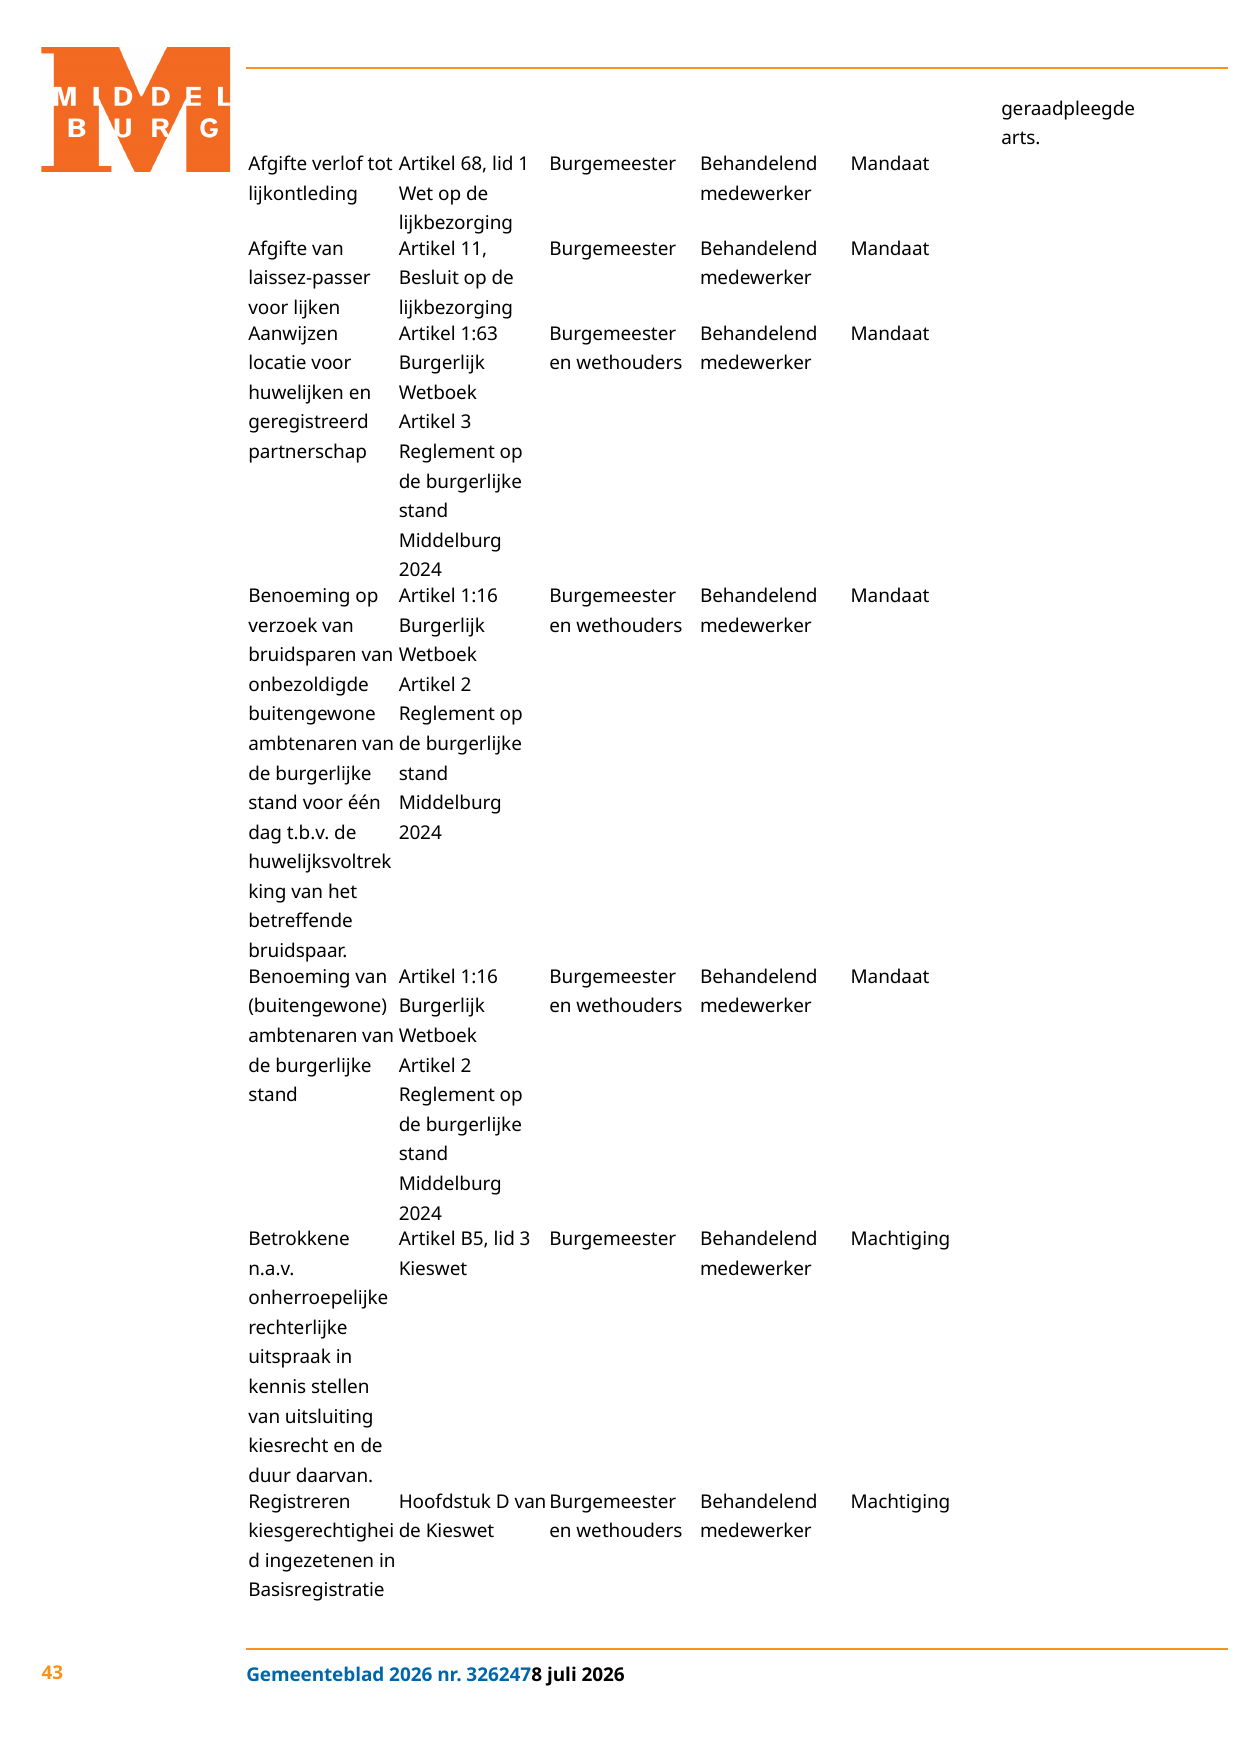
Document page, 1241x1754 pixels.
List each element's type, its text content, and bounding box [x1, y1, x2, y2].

table_cell Behandelend medewerker [700, 1225, 850, 1488]
table_cell [1001, 235, 1152, 320]
table_cell Behandelend medewerker [700, 320, 850, 582]
table_cell [399, 95, 549, 150]
table_cell Aanwijzen locatie voor huwelijken en geregistreerd partnerschap [248, 320, 398, 582]
table_cell Machtiging [850, 1488, 1001, 1602]
table_cell Mandaat [850, 320, 1001, 582]
table_cell [1001, 963, 1152, 1225]
table_cell Burgemeester en wethouders [549, 320, 700, 582]
table_cell Benoeming van (buitengewone) ambtenaren van de burgerlijke stand [248, 963, 398, 1225]
table_cell Mandaat [850, 150, 1001, 235]
table_cell Burgemeester en wethouders [549, 963, 700, 1225]
table_cell [1001, 1488, 1152, 1602]
table_cell Artikel B5, lid 3 Kieswet [399, 1225, 549, 1488]
table_cell Betrokkene n.a.v. onherroepelijke rechterlijke uitspraak in kennis stellen van uitsluiting kiesrecht en de duur daarvan. [248, 1225, 398, 1488]
table_cell [1001, 150, 1152, 235]
table_cell [850, 95, 1001, 150]
table_cell Mandaat [850, 582, 1001, 963]
table_cell [248, 95, 398, 150]
table_cell Behandelend medewerker [700, 1488, 850, 1602]
table_cell Burgemeester [549, 150, 700, 235]
table_cell Benoeming op verzoek van bruidsparen van onbezoldigde buitengewone ambtenaren van de burgerlijke stand voor één dag t.b.v. de huwelijksvoltrekking van het betreffende bruidspaar. [248, 582, 398, 963]
table_cell [1001, 1225, 1152, 1488]
table_cell [549, 95, 700, 150]
table_cell Afgifte van laissez-passer voor lijken [248, 235, 398, 320]
table_cell Behandelend medewerker [700, 235, 850, 320]
table_cell Artikel 1:16 Burgerlijk Wetboek Artikel 2 Reglement op de burgerlijke stand Middelburg 2024 [399, 963, 549, 1225]
table_cell Hoofdstuk D van de Kieswet [399, 1488, 549, 1602]
table_cell Mandaat [850, 235, 1001, 320]
table_cell geraadpleegde arts. [1001, 95, 1152, 150]
table_cell Artikel 1:63 Burgerlijk Wetboek Artikel 3 Reglement op de burgerlijke stand Middelburg 2024 [399, 320, 549, 582]
picture [41, 47, 231, 172]
table_cell [700, 95, 850, 150]
table_cell Registreren kiesgerechtigheid ingezetenen in Basisregistratie [248, 1488, 398, 1602]
table_cell Artikel 68, lid 1 Wet op de lijkbezorging [399, 150, 549, 235]
table_cell Mandaat [850, 963, 1001, 1225]
table_cell Burgemeester [549, 235, 700, 320]
table_cell Behandelend medewerker [700, 582, 850, 963]
table_cell Behandelend medewerker [700, 963, 850, 1225]
table_cell Burgemeester [549, 1225, 700, 1488]
table_cell Behandelend medewerker [700, 150, 850, 235]
table_cell [1001, 320, 1152, 582]
table_cell Machtiging [850, 1225, 1001, 1488]
table_cell Artikel 11, Besluit op de lijkbezorging [399, 235, 549, 320]
table_cell Artikel 1:16 Burgerlijk Wetboek Artikel 2 Reglement op de burgerlijke stand Middelburg 2024 [399, 582, 549, 963]
table_cell [1001, 582, 1152, 963]
table_cell Burgemeester en wethouders [549, 1488, 700, 1602]
table_cell Afgifte verlof tot lijkontleding [248, 150, 398, 235]
table_cell Burgemeester en wethouders [549, 582, 700, 963]
